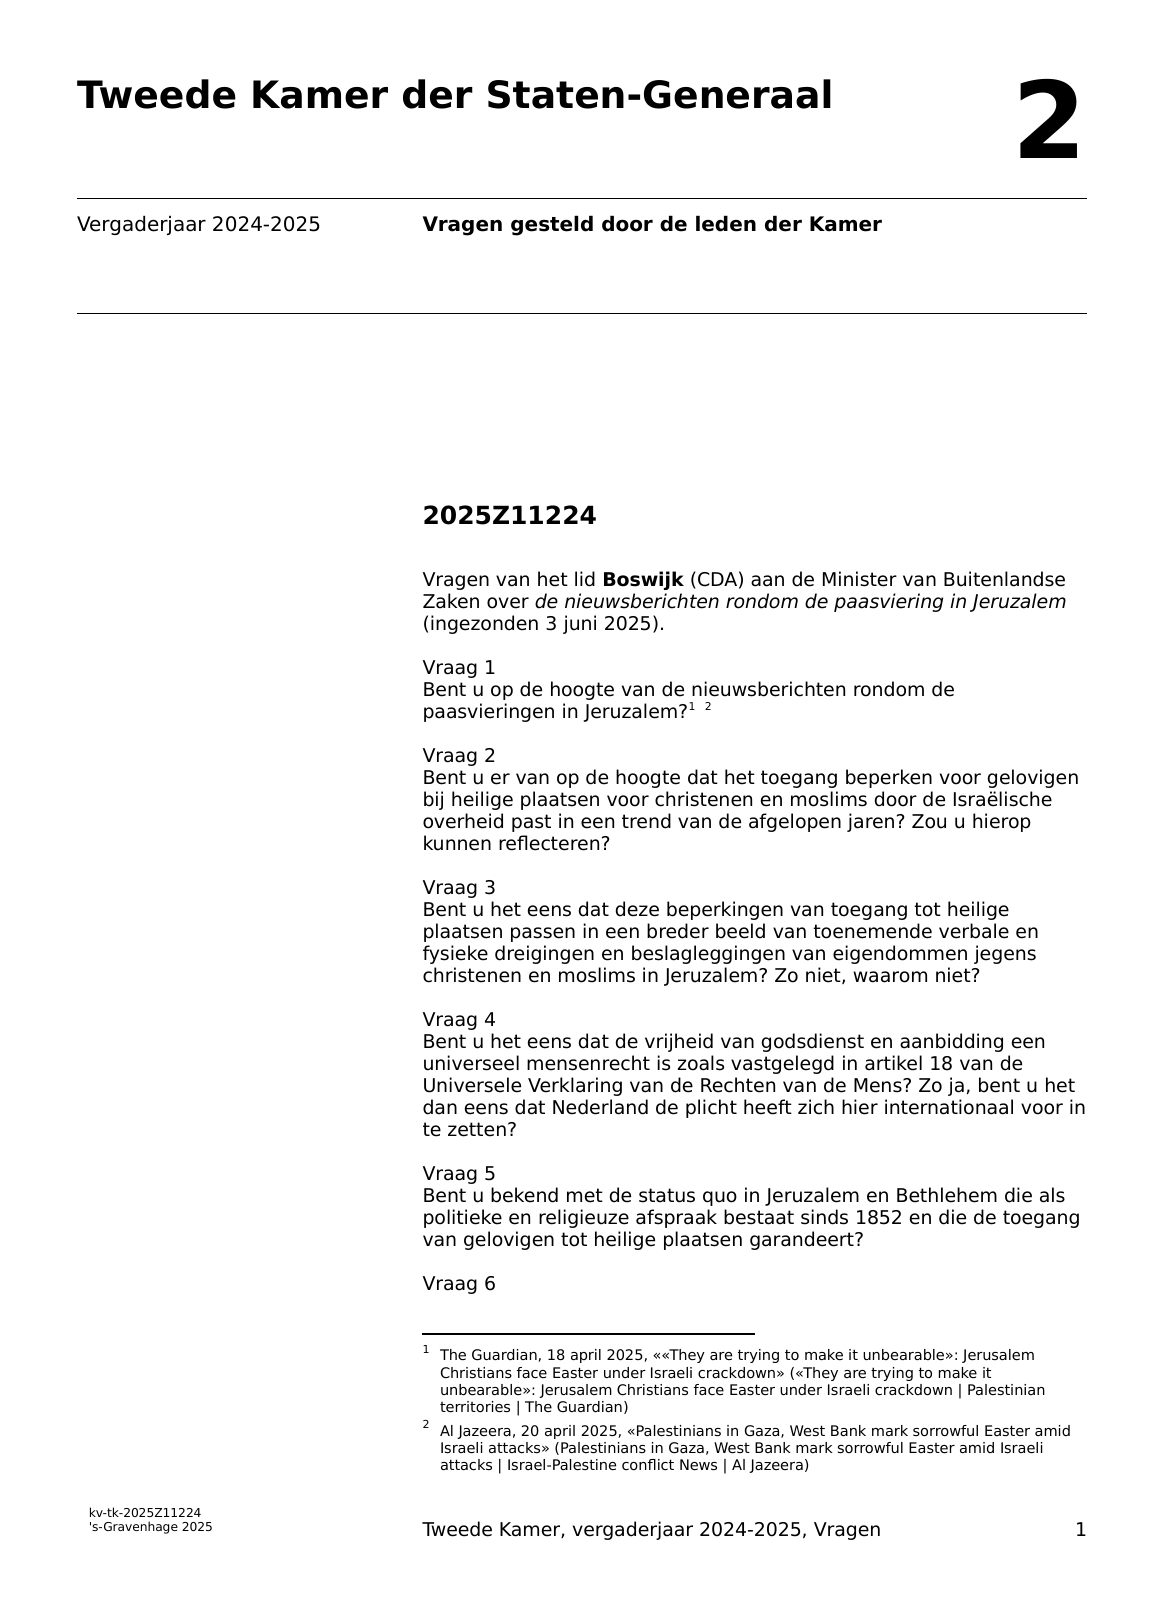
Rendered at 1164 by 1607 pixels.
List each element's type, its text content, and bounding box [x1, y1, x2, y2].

text Vraag 2 [422, 745, 1087, 767]
text Vragen van het lid Boswijk (CDA) aan de Minister van Buitenlandse Zaken over de nieuwsberichten rondom de paasviering in Jeruzalem (ingezonden 3 juni 2025). [422, 569, 1087, 635]
text kv-tk-2025Z11224 [88, 1506, 323, 1520]
text Vraag 4 [422, 1009, 1087, 1031]
text 2025Z11224 [422, 501, 1087, 531]
text Bent u op de hoogte van de nieuwsberichten rondom de paasvieringen in Jeruzalem? [422, 679, 1087, 723]
text Vraag 3 [422, 877, 1087, 899]
text Bent u het eens dat de vrijheid van godsdienst en aanbidding een universeel mensenrecht is zoals vastgelegd in artikel 18 van de Universele Verklaring van de Rechten van de Mens? Zo ja, bent u het dan eens dat Nederland de plicht heeft zich hier internationaal voor in te zetten? [422, 1031, 1087, 1141]
text The Guardian, 18 april 2025, ««They are trying to make it unbearable»: Jerusalem Christians face Easter under Israeli crackdown» («They are trying to make it unbearable»: Jerusalem Christians face Easter under Israeli crackdown | Palestinian territories | The Guardian) [422, 1343, 1087, 1416]
text Vraag 5 [422, 1163, 1087, 1185]
text 's-Gravenhage 2025 [88, 1520, 323, 1534]
table_header Tweede Kamer der Staten-Generaal [77, 59, 886, 198]
text Vraag 1 [422, 657, 1087, 679]
text Al Jazeera, 20 april 2025, «Palestinians in Gaza, West Bank mark sorrowful Easter amid Israeli attacks» (Palestinians in Gaza, West Bank mark sorrowful Easter amid Israeli attacks | Israel-Palestine conflict News | Al Jazeera) [422, 1418, 1087, 1474]
text Bent u het eens dat deze beperkingen van toegang tot heilige plaatsen passen in een breder beeld van toenemende verbale en fysieke dreigingen en beslagleggingen van eigendommen jegens christenen en moslims in Jeruzalem? Zo niet, waarom niet? [422, 899, 1087, 987]
table_header 2 [886, 59, 1087, 198]
table_cell Vergaderjaar 2024-2025 [77, 199, 422, 313]
text Vraag 6 [422, 1273, 1087, 1295]
text Bent u bekend met de status quo in Jeruzalem en Bethlehem die als politieke en religieuze afspraak bestaat sinds 1852 en die de toegang van gelovigen tot heilige plaatsen garandeert? [422, 1185, 1087, 1251]
table_cell Vragen gesteld door de leden der Kamer [422, 199, 1087, 313]
text Bent u er van op de hoogte dat het toegang beperken voor gelovigen bij heilige plaatsen voor christenen en moslims door de Israëlische overheid past in een trend van de afgelopen jaren? Zou u hierop kunnen reflecteren? [422, 767, 1087, 855]
